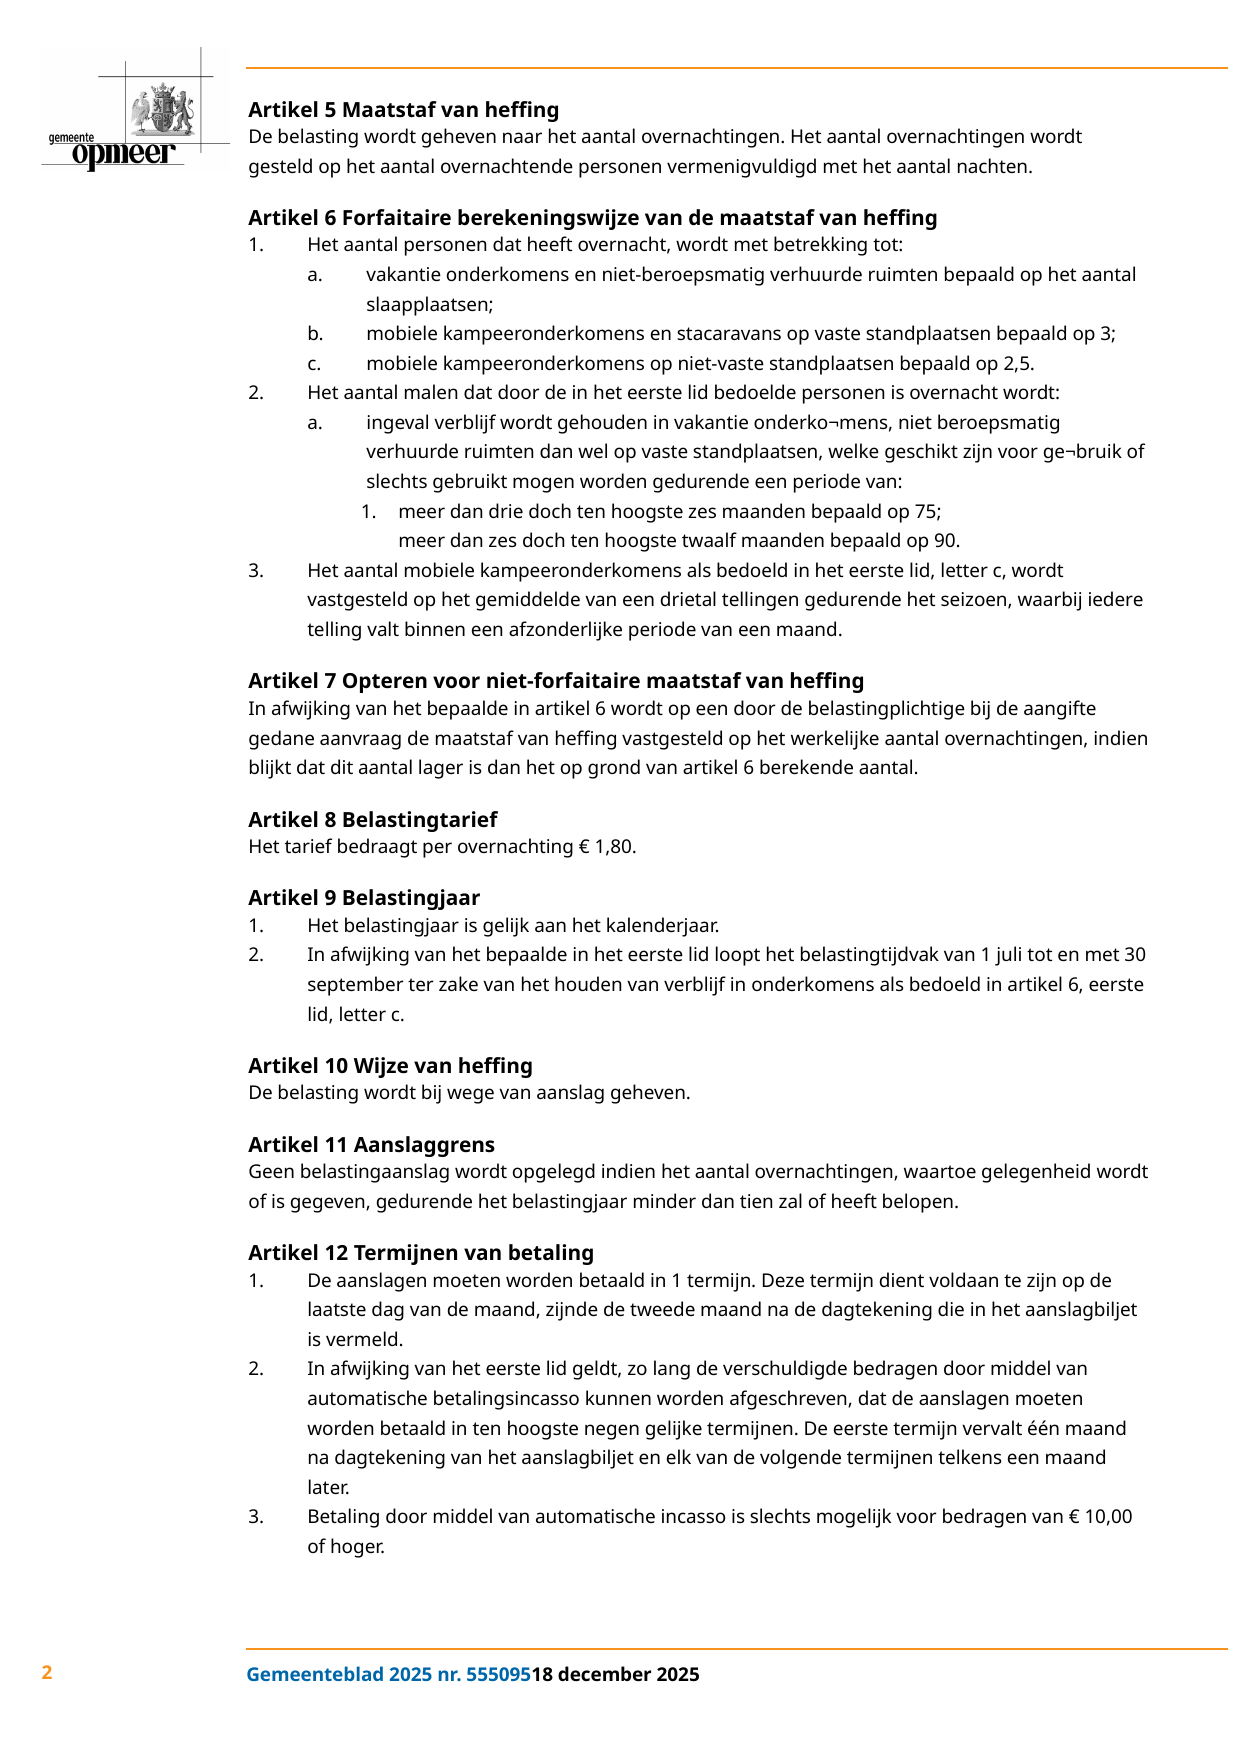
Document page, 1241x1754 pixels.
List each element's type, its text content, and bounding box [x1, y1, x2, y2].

list Betaling door middel van automatische incasso is slechts mogelijk voor bedragen van € 10,00 of hoger. [248, 1503, 1152, 1559]
list Het aantal mobiele kampeeronderkomens als bedoeld in het eerste lid, letter c, wordt vastgesteld op het gemiddelde van een drietal tellingen gedurende het seizoen, waarbij iedere telling valt binnen een afzonderlijke periode van een maand. [248, 557, 1152, 642]
text Artikel 7 Opteren voor niet-forfaitaire maatstaf van heffing [248, 667, 1152, 695]
text Artikel 9 Belastingjaar [248, 883, 1152, 912]
list In afwijking van het bepaalde in het eerste lid loopt het belastingtijdvak van 1 juli tot en met 30 september ter zake van het houden van verblijf in onderkomens als bedoeld in artikel 6, eerste lid, letter c. [248, 942, 1152, 1026]
list In afwijking van het eerste lid geldt, zo lang de verschuldigde bedragen door middel van automatische betalingsincasso kunnen worden afgeschreven, dat de aanslagen moeten worden betaald in ten hoogste negen gelijke termijnen. De eerste termijn vervalt één maand na dagtekening van het aanslagbiljet en elk van de volgende termijnen telkens een maand later. [248, 1356, 1152, 1500]
list De aanslagen moeten worden betaald in 1 termijn. Deze termijn dient voldaan te zijn op de laatste dag van de maand, zijnde de tweede maand na de dagtekening die in het aanslagbiljet is vermeld. [248, 1267, 1152, 1352]
list vakantie onderkomens en niet-beroepsmatig verhuurde ruimten bepaald op het aantal slaapplaatsen; [307, 261, 1152, 317]
list mobiele kampeeronderkomens en stacaravans op vaste standplaatsen bepaald op 3; [307, 320, 1152, 346]
text Artikel 11 Aanslaggrens [248, 1130, 1152, 1158]
text Artikel 5 Maatstaf van heffing [248, 95, 1152, 123]
text In afwijking van het bepaalde in artikel 6 wordt op een door de belastingplichtige bij de aangifte gedane aanvraag de maatstaf van heffing vastgesteld op het werkelijke aantal overnachtingen, indien blijkt dat dit aantal lager is dan het op grond van artikel 6 berekende aantal. [248, 695, 1152, 780]
picture [41, 47, 231, 172]
text Artikel 8 Belastingtarief [248, 805, 1152, 833]
text Artikel 12 Termijnen van betaling [248, 1238, 1152, 1267]
text Geen belastingaanslag wordt opgelegd indien het aantal overnachtingen, waartoe gelegenheid wordt of is gegeven, gedurende het belastingjaar minder dan tien zal of heeft belopen. [248, 1158, 1152, 1214]
list Het aantal malen dat door de in het eerste lid bedoelde personen is overnacht wordt: [248, 379, 1152, 405]
text De belasting wordt geheven naar het aantal overnachtingen. Het aantal overnachtingen wordt gesteld op het aantal overnachtende personen vermenigvuldigd met het aantal nachten. [248, 123, 1152, 178]
list mobiele kampeeronderkomens op niet-vaste standplaatsen bepaald op 2,5. [307, 350, 1152, 376]
list Het belastingjaar is gelijk aan het kalenderjaar. [248, 912, 1152, 938]
list ingeval verblijf wordt gehouden in vakantie onderko¬mens, niet beroepsmatig verhuurde ruimten dan wel op vaste standplaatsen, welke geschikt zijn voor ge¬bruik of slechts gebruikt mogen worden gedurende een periode van: [307, 409, 1152, 494]
list Het aantal personen dat heeft overnacht, wordt met betrekking tot: [248, 232, 1152, 257]
text Artikel 6 Forfaitaire berekeningswijze van de maatstaf van heffing [248, 203, 1152, 232]
text De belasting wordt bij wege van aanslag geheven. [248, 1079, 1152, 1105]
text Artikel 10 Wijze van heffing [248, 1051, 1152, 1079]
list meer dan drie doch ten hoogste zes maanden bepaald op 75; [361, 498, 1152, 524]
text Het tarief bedraagt per overnachting € 1,80. [248, 833, 1152, 859]
list meer dan zes doch ten hoogste twaalf maanden bepaald op 90. [361, 527, 1152, 553]
